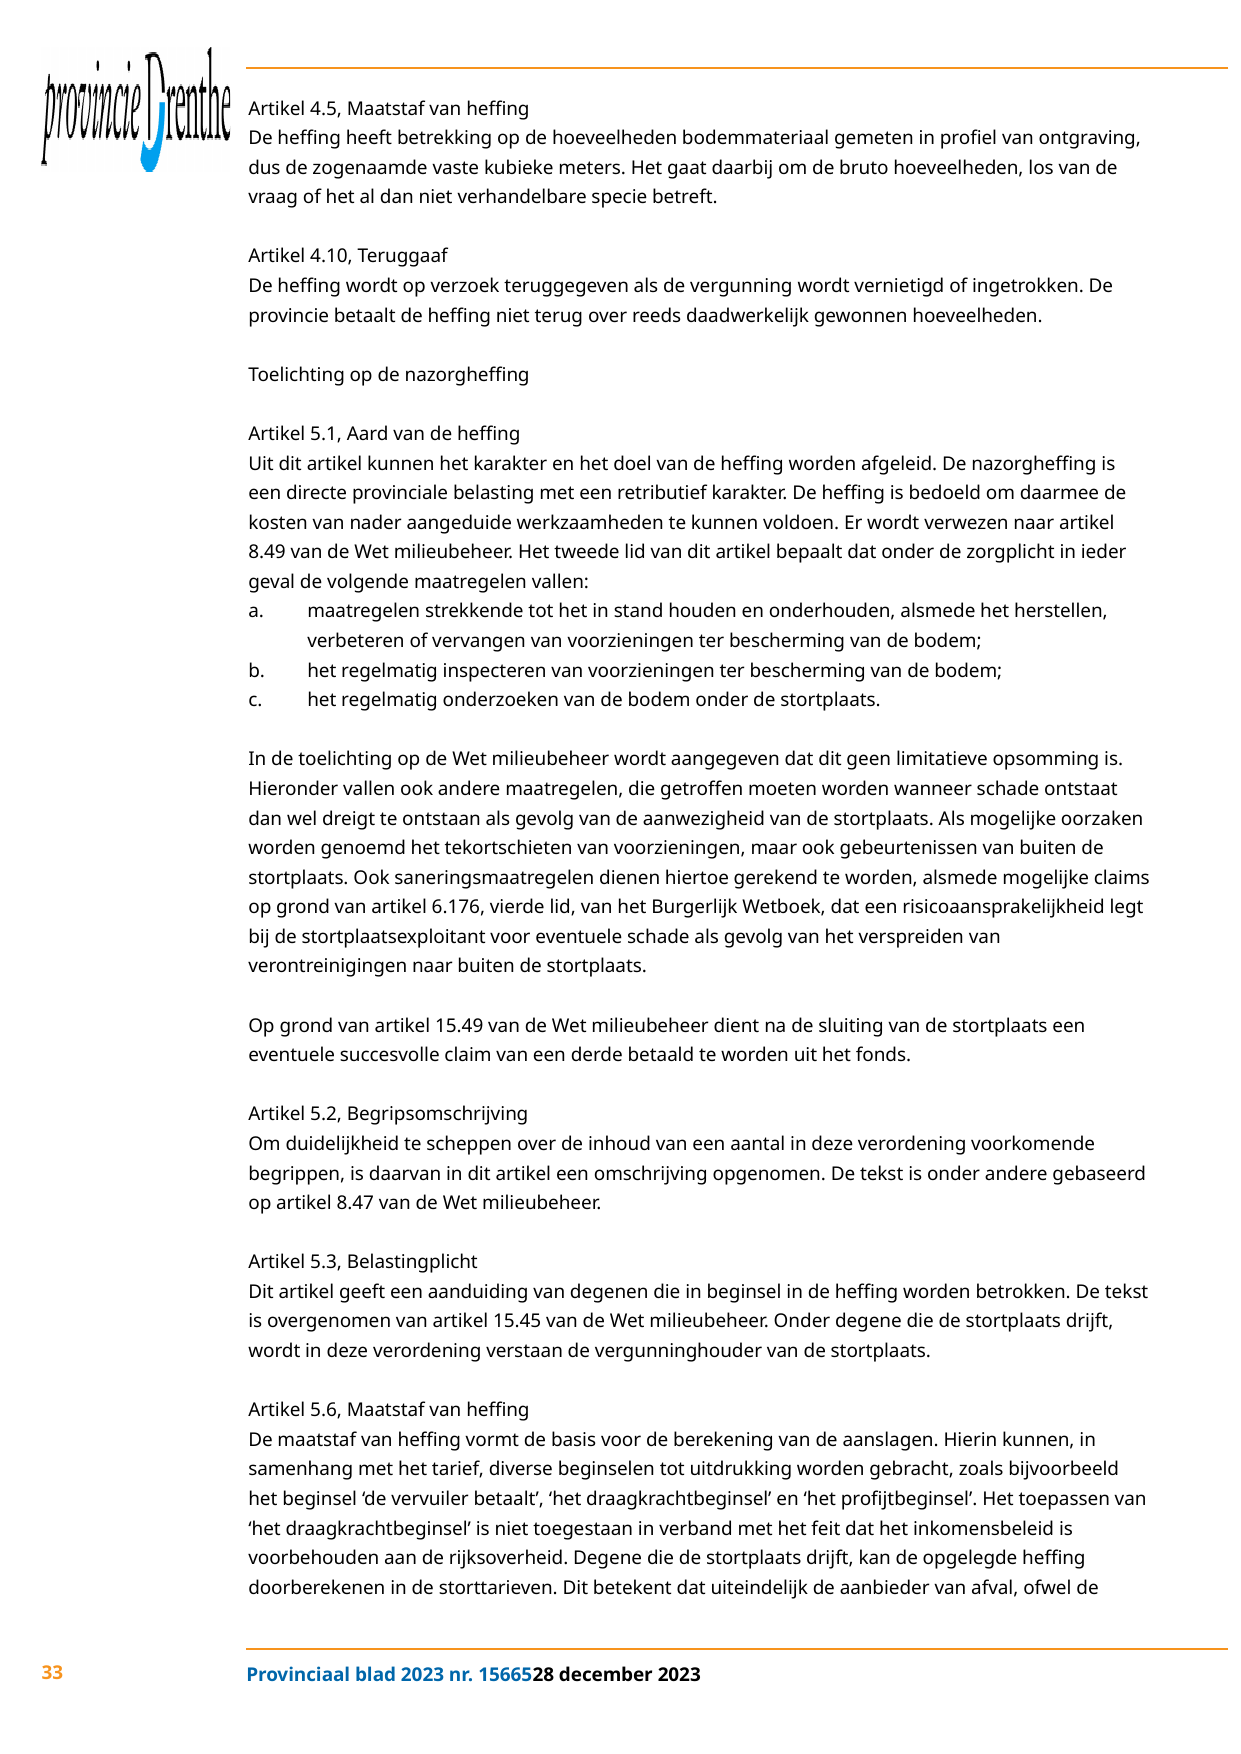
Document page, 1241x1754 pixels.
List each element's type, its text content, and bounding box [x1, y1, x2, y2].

text Dit artikel geeft een aanduiding van degenen die in beginsel in de heffing worden betrokken. De tekst is overgenomen van artikel 15.45 van de Wet milieubeheer. Onder degene die de stortplaats drijft, wordt in deze verordening verstaan de vergunninghouder van de stortplaats. [248, 1278, 1152, 1363]
text Toelichting op de nazorgheffing [248, 361, 1152, 387]
text Artikel 4.10, Teruggaaf [248, 243, 1152, 268]
text Uit dit artikel kunnen het karakter en het doel van de heffing worden afgeleid. De nazorgheffing is een directe provinciale belasting met een retributief karakter. De heffing is bedoeld om daarmee de kosten van nader aangeduide werkzaamheden te kunnen voldoen. Er wordt verwezen naar artikel 8.49 van de Wet milieubeheer. Het tweede lid van dit artikel bepaalt dat onder de zorgplicht in ieder geval de volgende maatregelen vallen: [248, 450, 1152, 594]
picture [41, 47, 231, 172]
list het regelmatig inspecteren van voorzieningen ter bescherming van de bodem; [248, 657, 1152, 683]
text De heffing wordt op verzoek teruggegeven als de vergunning wordt vernietigd of ingetrokken. De provincie betaalt de heffing niet terug over reeds daadwerkelijk gewonnen hoeveelheden. [248, 272, 1152, 328]
text In de toelichting op de Wet milieubeheer wordt aangegeven dat dit geen limitatieve opsomming is. Hieronder vallen ook andere maatregelen, die getroffen moeten worden wanneer schade ontstaat dan wel dreigt te ontstaan als gevolg van de aanwezigheid van de stortplaats. Als mogelijke oorzaken worden genoemd het tekortschieten van voorzieningen, maar ook gebeurtenissen van buiten de stortplaats. Ook saneringsmaatregelen dienen hiertoe gerekend te worden, alsmede mogelijke claims op grond van artikel 6.176, vierde lid, van het Burgerlijk Wetboek, dat een risicoaansprakelijkheid legt bij de stortplaatsexploitant voor eventuele schade als gevolg van het verspreiden van verontreinigingen naar buiten de stortplaats. [248, 746, 1152, 978]
text Artikel 5.6, Maatstaf van heffing [248, 1396, 1152, 1422]
text Op grond van artikel 15.49 van de Wet milieubeheer dient na de sluiting van de stortplaats een eventuele succesvolle claim van een derde betaald te worden uit het fonds. [248, 1012, 1152, 1067]
text Artikel 5.1, Aard van de heffing [248, 420, 1152, 446]
list het regelmatig onderzoeken van de bodem onder de stortplaats. [248, 686, 1152, 712]
text Artikel 5.3, Belastingplicht [248, 1248, 1152, 1274]
text De maatstaf van heffing vormt de basis voor de berekening van de aanslagen. Hierin kunnen, in samenhang met het tarief, diverse beginselen tot uitdrukking worden gebracht, zoals bijvoorbeeld het beginsel ‘de vervuiler betaalt’, ‘het draagkrachtbeginsel’ en ‘het profijtbeginsel’. Het toepassen van ‘het draagkrachtbeginsel’ is niet toegestaan in verband met het feit dat het inkomensbeleid is voorbehouden aan de rijksoverheid. Degene die de stortplaats drijft, kan de opgelegde heffing doorberekenen in de storttarieven. Dit betekent dat uiteindelijk de aanbieder van afval, ofwel de [248, 1426, 1152, 1600]
text De heffing heeft betrekking op de hoeveelheden bodemmateriaal gemeten in profiel van ontgraving, dus de zogenaamde vaste kubieke meters. Het gaat daarbij om de bruto hoeveelheden, los van de vraag of het al dan niet verhandelbare specie betreft. [248, 124, 1152, 209]
text Artikel 4.5, Maatstaf van heffing [248, 95, 1152, 121]
text Artikel 5.2, Begripsomschrijving [248, 1101, 1152, 1126]
list maatregelen strekkende tot het in stand houden en onderhouden, alsmede het herstellen, verbeteren of vervangen van voorzieningen ter bescherming van de bodem; [248, 598, 1152, 653]
text Om duidelijkheid te scheppen over de inhoud van een aantal in deze verordening voorkomende begrippen, is daarvan in dit artikel een omschrijving opgenomen. De tekst is onder andere gebaseerd op artikel 8.47 van de Wet milieubeheer. [248, 1130, 1152, 1215]
